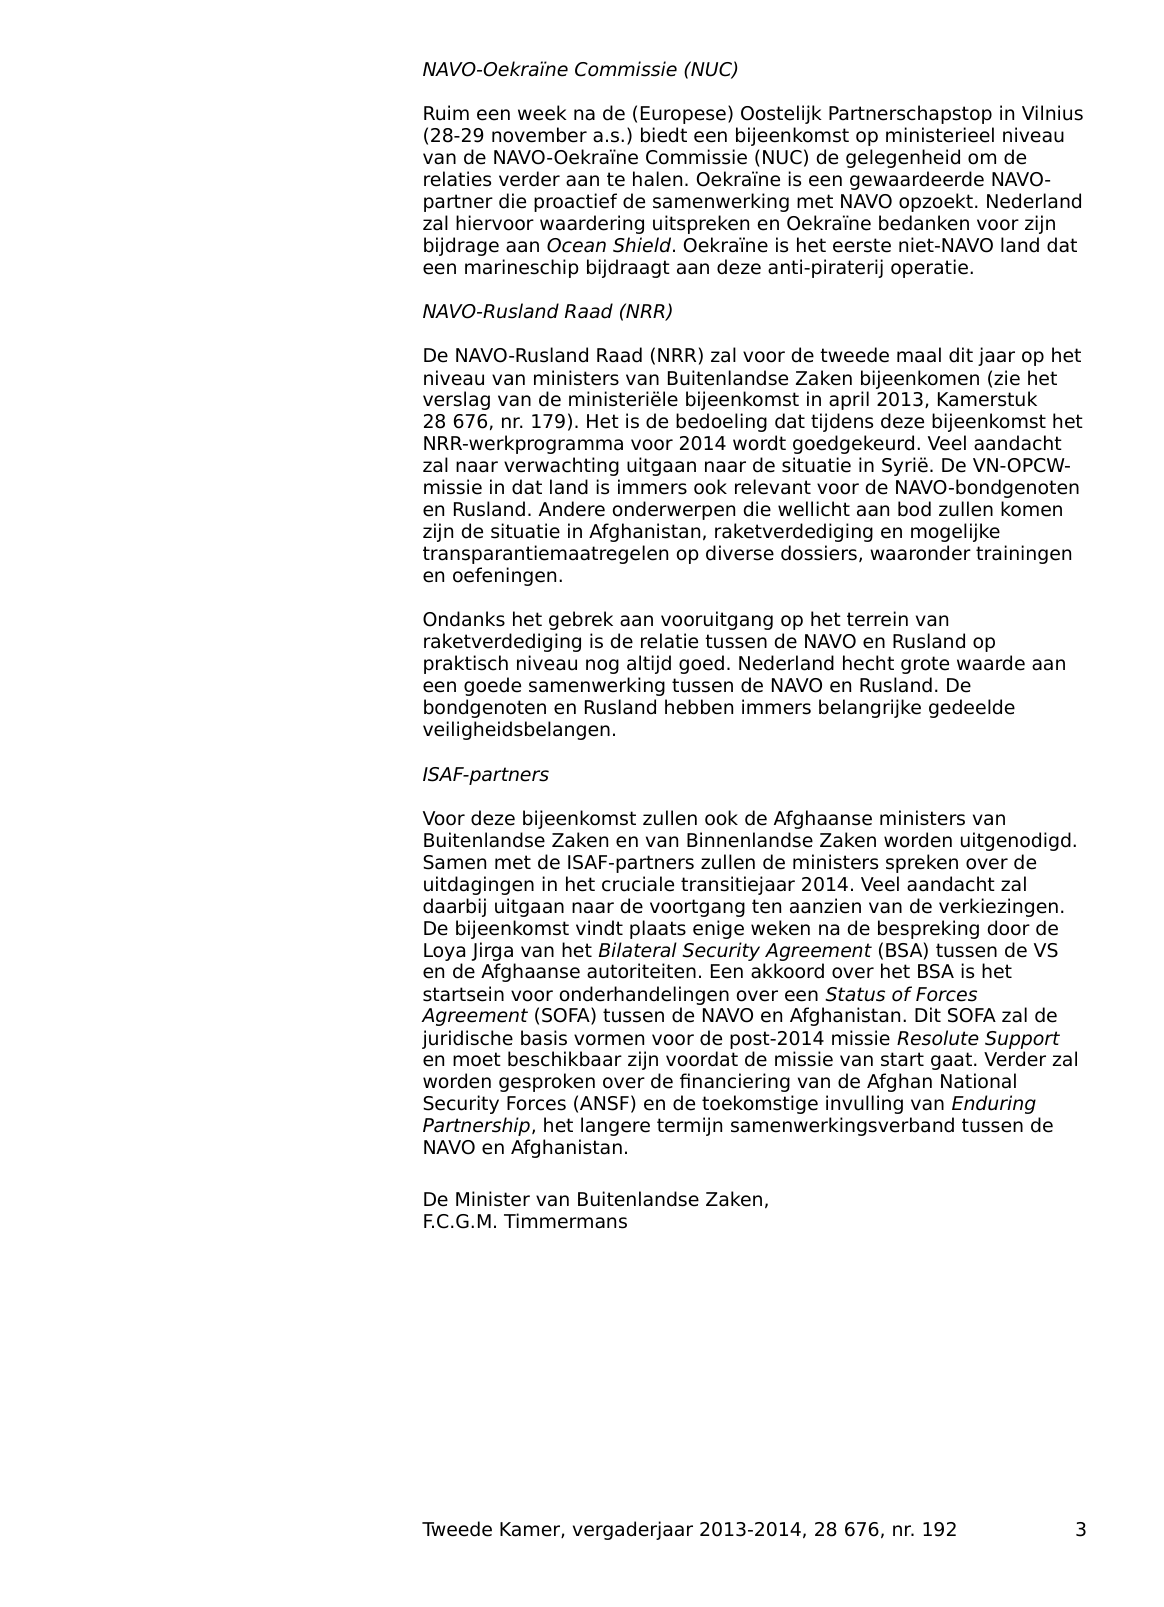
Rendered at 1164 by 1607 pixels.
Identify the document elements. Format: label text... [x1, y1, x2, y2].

subtitle NAVO-Rusland Raad (NRR) [422, 301, 1087, 323]
text Voor deze bijeenkomst zullen ook de Afghaanse ministers van Buitenlandse Zaken en van Binnenlandse Zaken worden uitgenodigd. Samen met de ISAF-partners zullen de ministers spreken over de uitdagingen in het cruciale transitiejaar 2014. Veel aandacht zal daarbij uitgaan naar de voortgang ten aanzien van de verkiezingen. De bijeenkomst vindt plaats enige weken na de bespreking door de Loya Jirga van het Bilateral Security Agreement (BSA) tussen de VS en de Afghaanse autoriteiten. Een akkoord over het BSA is het startsein voor onderhandelingen over een Status of Forces Agreement (SOFA) tussen de NAVO en Afghanistan. Dit SOFA zal de juridische basis vormen voor de post-2014 missie Resolute Support en moet beschikbaar zijn voordat de missie van start gaat. Verder zal worden gesproken over de financiering van de Afghan National Security Forces (ANSF) en de toekomstige invulling van Enduring Partnership, het langere termijn samenwerkingsverband tussen de NAVO en Afghanistan. [422, 808, 1087, 1159]
text De Minister van Buitenlandse Zaken, F.C.G.M. Timmermans [422, 1189, 1087, 1233]
subtitle NAVO-Oekraïne Commissie (NUC) [422, 59, 1087, 81]
text De NAVO-Rusland Raad (NRR) zal voor de tweede maal dit jaar op het niveau van ministers van Buitenlandse Zaken bijeenkomen (zie het verslag van de ministeriële bijeenkomst in april 2013, Kamerstuk 28 676, nr. 179). Het is de bedoeling dat tijdens deze bijeenkomst het NRR-werkprogramma voor 2014 wordt goedgekeurd. Veel aandacht zal naar verwachting uitgaan naar de situatie in Syrië. De VN-OPCW-missie in dat land is immers ook relevant voor de NAVO-bondgenoten en Rusland. Andere onderwerpen die wellicht aan bod zullen komen zijn de situatie in Afghanistan, raketverdediging en mogelijke transparantiemaatregelen op diverse dossiers, waaronder trainingen en oefeningen. [422, 345, 1087, 587]
text Ruim een week na de (Europese) Oostelijk Partnerschapstop in Vilnius (28-29 november a.s.) biedt een bijeenkomst op ministerieel niveau van de NAVO-Oekraïne Commissie (NUC) de gelegenheid om de relaties verder aan te halen. Oekraïne is een gewaardeerde NAVO-partner die proactief de samenwerking met NAVO opzoekt. Nederland zal hiervoor waardering uitspreken en Oekraïne bedanken voor zijn bijdrage aan Ocean Shield. Oekraïne is het eerste niet-NAVO land dat een marineschip bijdraagt aan deze anti-piraterij operatie. [422, 103, 1087, 279]
subtitle ISAF-partners [422, 763, 1087, 785]
text Ondanks het gebrek aan vooruitgang op het terrein van raketverdediging is de relatie tussen de NAVO en Rusland op praktisch niveau nog altijd goed. Nederland hecht grote waarde aan een goede samenwerking tussen de NAVO en Rusland. De bondgenoten en Rusland hebben immers belangrijke gedeelde veiligheidsbelangen. [422, 609, 1087, 741]
